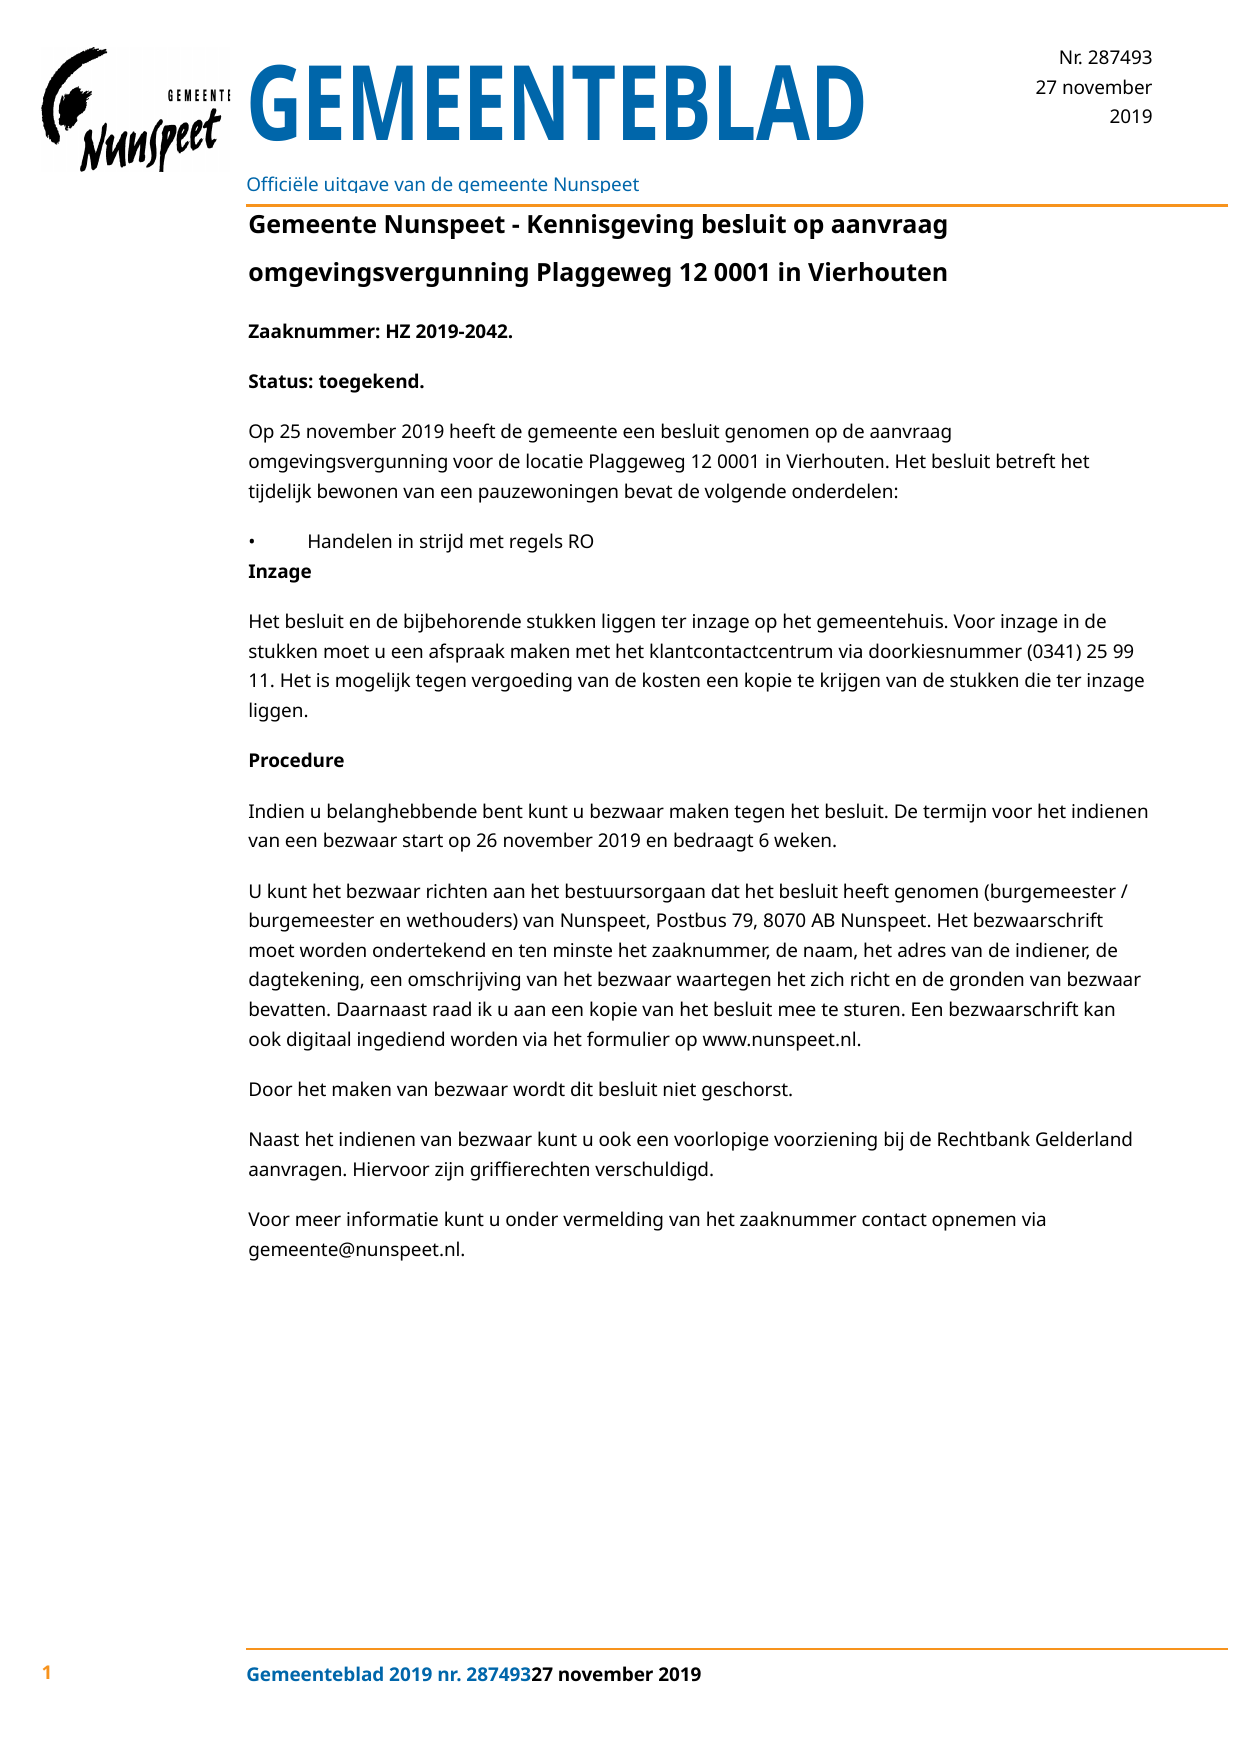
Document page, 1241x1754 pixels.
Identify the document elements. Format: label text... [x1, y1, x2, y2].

text Status: toegekend. [248, 368, 1152, 394]
text Door het maken van bezwaar wordt dit besluit niet geschorst. [248, 1076, 1152, 1102]
picture [41, 47, 231, 172]
text Voor meer informatie kunt u onder vermelding van het zaaknummer contact opnemen via gemeente@nunspeet.nl. [248, 1207, 1152, 1262]
text Op 25 november 2019 heeft de gemeente een besluit genomen op de aanvraag omgevingsvergunning voor de locatie Plaggeweg 12 0001 in Vierhouten. Het besluit betreft het tijdelijk bewonen van een pauzewoningen bevat de volgende onderdelen: [248, 419, 1152, 504]
text Inzage [248, 558, 1152, 584]
text Het besluit en de bijbehorende stukken liggen ter inzage op het gemeentehuis. Voor inzage in de stukken moet u een afspraak maken met het klantcontactcentrum via doorkiesnummer (0341) 25 99 11. Het is mogelijk tegen vergoeding van de kosten een kopie te krijgen van de stukken die ter inzage liggen. [248, 608, 1152, 723]
text Procedure [248, 747, 1152, 773]
text Indien u belanghebbende bent kunt u bezwaar maken tegen het besluit. De termijn voor het indienen van een bezwaar start op 26 november 2019 en bedraagt 6 weken. [248, 798, 1152, 853]
text Zaaknummer: HZ 2019-2042. [248, 318, 1152, 344]
text Naast het indienen van bezwaar kunt u ook een voorlopige voorziening bij de Rechtbank Gelderland aanvragen. Hiervoor zijn griffierechten verschuldigd. [248, 1127, 1152, 1182]
text Gemeente Nunspeet - Kennisgeving besluit op aanvraag omgevingsvergunning Plaggeweg 12 0001 in Vierhouten [248, 207, 1152, 288]
list Handelen in strijd met regels RO [248, 528, 1152, 554]
text U kunt het bezwaar richten aan het bestuursorgaan dat het besluit heeft genomen (burgemeester / burgemeester en wethouders) van Nunspeet, Postbus 79, 8070 AB Nunspeet. Het bezwaarschrift moet worden ondertekend en ten minste het zaaknummer, de naam, het adres van de indiener, de dagtekening, een omschrijving van het bezwaar waartegen het zich richt en de gronden van bezwaar bevatten. Daarnaast raad ik u aan een kopie van het besluit mee te sturen. Een bezwaarschrift kan ook digitaal ingediend worden via het formulier op www.nunspeet.nl. [248, 878, 1152, 1052]
